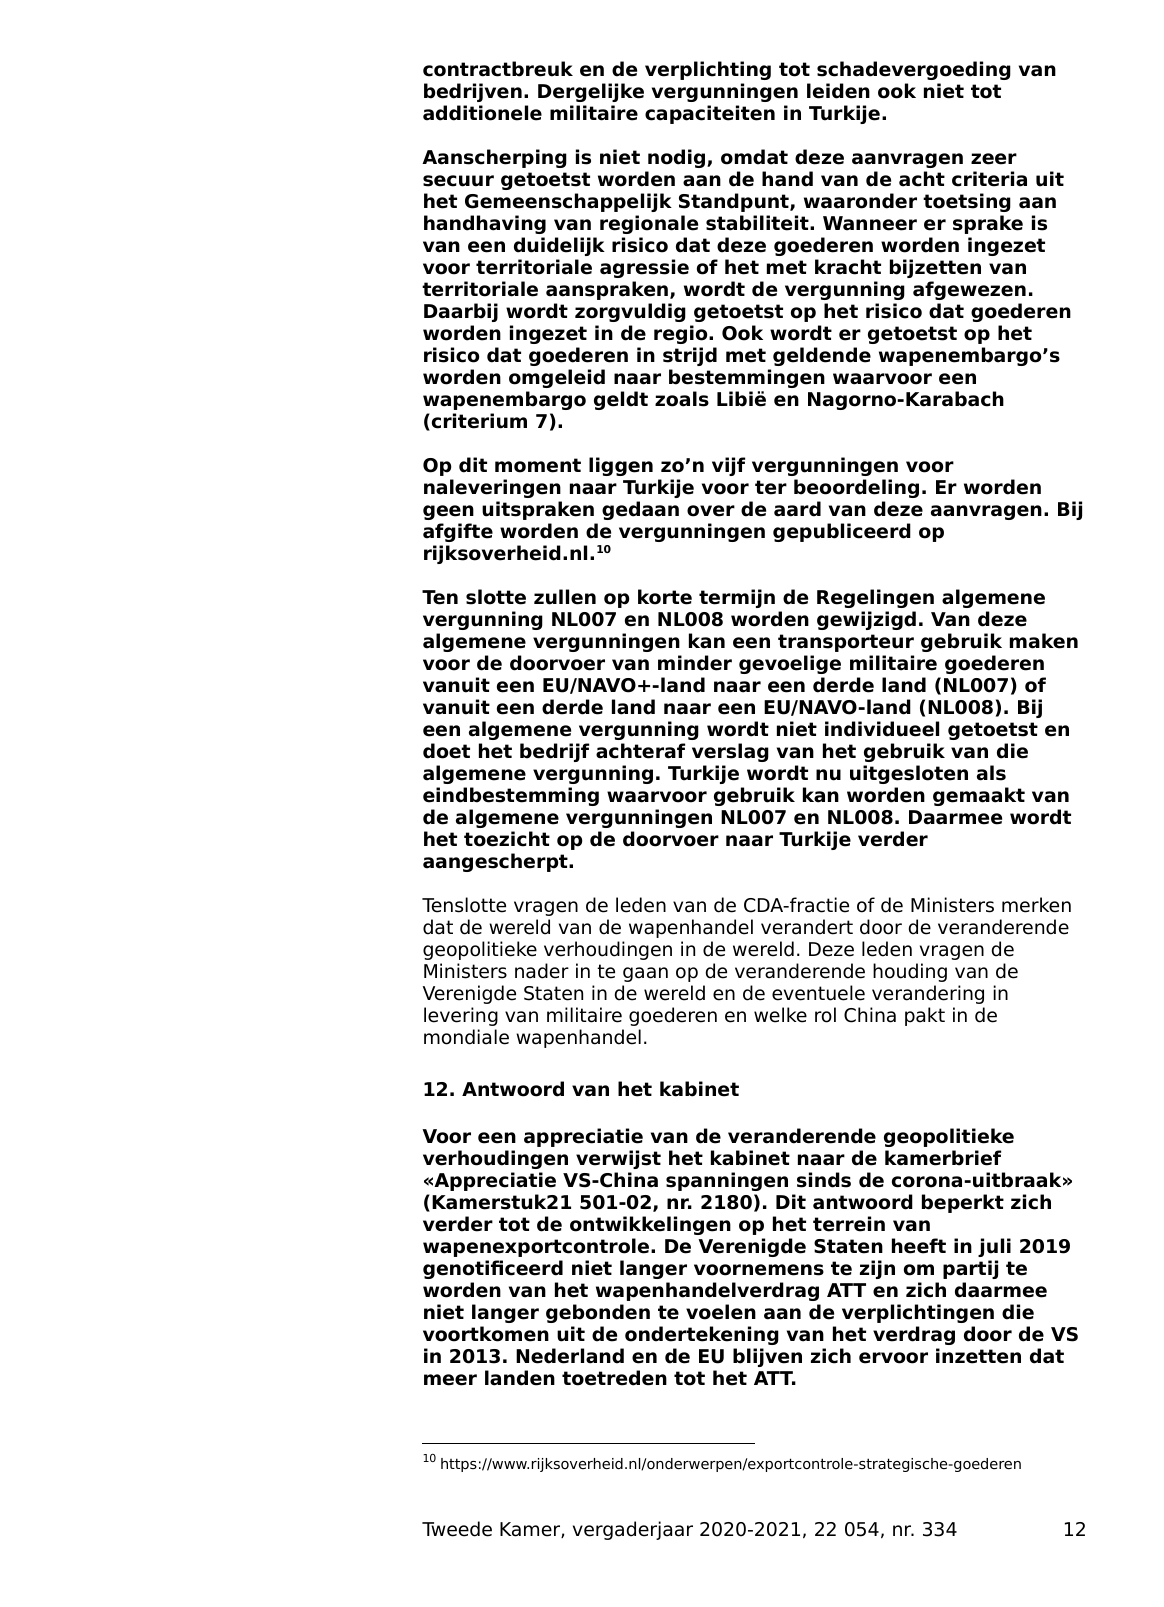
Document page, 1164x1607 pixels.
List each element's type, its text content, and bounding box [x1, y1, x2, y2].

text Ten slotte zullen op korte termijn de Regelingen algemene vergunning NL007 en NL008 worden gewijzigd. Van deze algemene vergunningen kan een transporteur gebruik maken voor de doorvoer van minder gevoelige militaire goederen vanuit een EU/NAVO+-land naar een derde land (NL007) of vanuit een derde land naar een EU/NAVO-land (NL008). Bij een algemene vergunning wordt niet individueel getoetst en doet het bedrijf achteraf verslag van het gebruik van die algemene vergunning. Turkije wordt nu uitgesloten als eindbestemming waarvoor gebruik kan worden gemaakt van de algemene vergunningen NL007 en NL008. Daarmee wordt het toezicht op de doorvoer naar Turkije verder aangescherpt. [422, 587, 1087, 873]
subtitle 12. Antwoord van het kabinet [422, 1079, 1087, 1101]
text contractbreuk en de verplichting tot schadevergoeding van bedrijven. Dergelijke vergunningen leiden ook niet tot additionele militaire capaciteiten in Turkije. [422, 59, 1087, 125]
text Op dit moment liggen zo’n vijf vergunningen voor naleveringen naar Turkije voor ter beoordeling. Er worden geen uitspraken gedaan over de aard van deze aanvragen. Bij afgifte worden de vergunningen gepubliceerd op rijksoverheid.nl. [422, 455, 1087, 565]
text Tenslotte vragen de leden van de CDA-fractie of de Ministers merken dat de wereld van de wapenhandel verandert door de veranderende geopolitieke verhoudingen in de wereld. Deze leden vragen de Ministers nader in te gaan op de veranderende houding van de Verenigde Staten in de wereld en de eventuele verandering in levering van militaire goederen en welke rol China pakt in de mondiale wapenhandel. [422, 895, 1087, 1049]
text Aanscherping is niet nodig, omdat deze aanvragen zeer secuur getoetst worden aan de hand van de acht criteria uit het Gemeenschappelijk Standpunt, waaronder toetsing aan handhaving van regionale stabiliteit. Wanneer er sprake is van een duidelijk risico dat deze goederen worden ingezet voor territoriale agressie of het met kracht bijzetten van territoriale aanspraken, wordt de vergunning afgewezen. Daarbij wordt zorgvuldig getoetst op het risico dat goederen worden ingezet in de regio. Ook wordt er getoetst op het risico dat goederen in strijd met geldende wapenembargo’s worden omgeleid naar bestemmingen waarvoor een wapenembargo geldt zoals Libië en Nagorno-Karabach (criterium 7). [422, 147, 1087, 433]
text Voor een appreciatie van de veranderende geopolitieke verhoudingen verwijst het kabinet naar de kamerbrief «Appreciatie VS-China spanningen sinds de corona-uitbraak» (Kamerstuk21 501-02, nr. 2180). Dit antwoord beperkt zich verder tot de ontwikkelingen op het terrein van wapenexportcontrole. De Verenigde Staten heeft in juli 2019 genotificeerd niet langer voornemens te zijn om partij te worden van het wapenhandelverdrag ATT en zich daarmee niet langer gebonden te voelen aan de verplichtingen die voortkomen uit de ondertekening van het verdrag door de VS in 2013. Nederland en de EU blijven zich ervoor inzetten dat meer landen toetreden tot het ATT. [422, 1126, 1087, 1390]
text https://www.rijksoverheid.nl/onderwerpen/exportcontrole-strategische-goederen [422, 1452, 1087, 1474]
